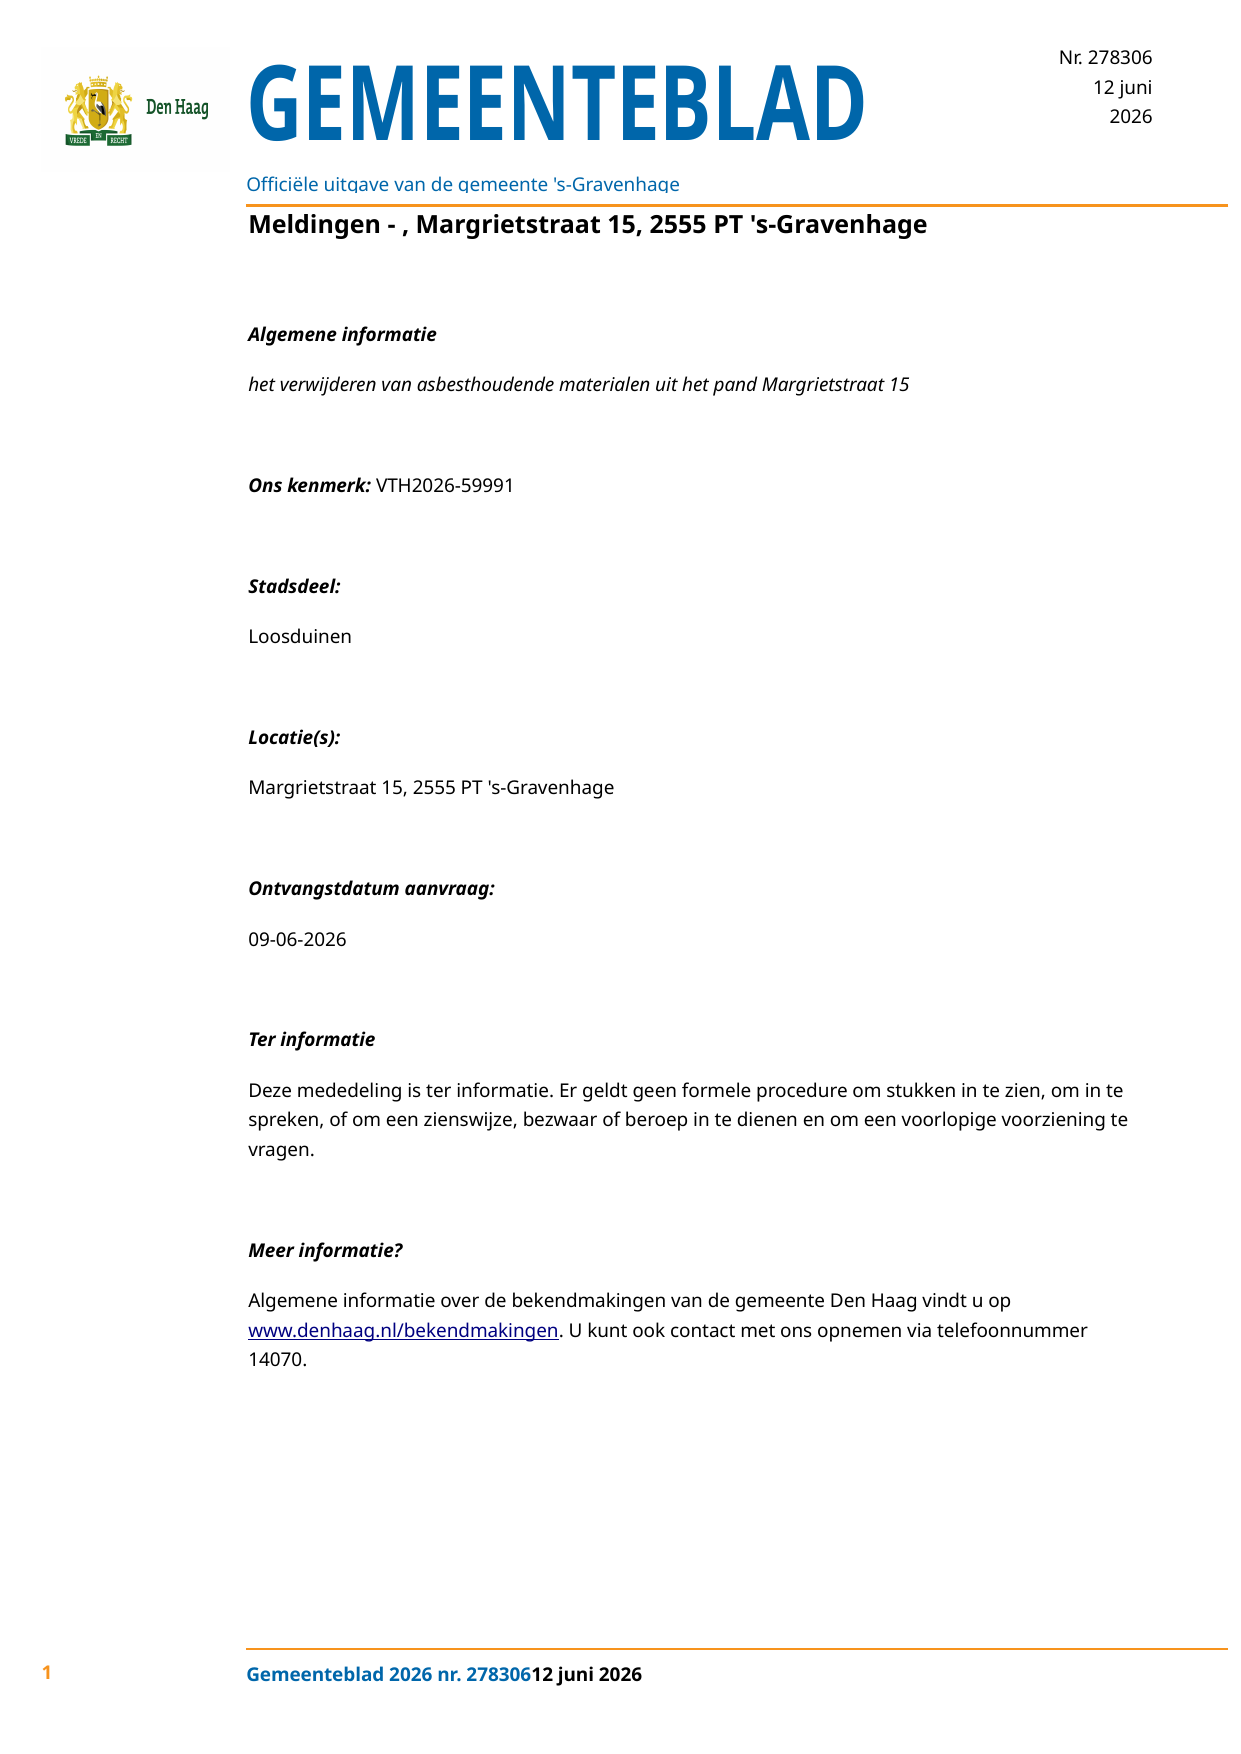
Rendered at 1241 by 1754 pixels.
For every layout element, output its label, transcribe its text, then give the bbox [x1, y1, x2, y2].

text Locatie(s): [248, 724, 1152, 750]
picture [41, 47, 231, 172]
text Loosduinen [248, 623, 1152, 649]
text Deze mededeling is ter informatie. Er geldt geen formele procedure om stukken in te zien, om in te spreken, of om een zienswijze, bezwaar of beroep in te dienen en om een voorlopige voorziening te vragen. [248, 1077, 1152, 1162]
text Algemene informatie over de bekendmakingen van de gemeente Den Haag vindt u op www.denhaag.nl/bekendmakingen. U kunt ook contact met ons opnemen via telefoonnummer 14070. [248, 1287, 1152, 1372]
text Algemene informatie [248, 321, 1152, 346]
text 09-06-2026 [248, 926, 1152, 951]
text Ons kenmerk: VTH2026-59991 [248, 472, 1152, 498]
text het verwijderen van asbesthoudende materialen uit het pand Margrietstraat 15 [248, 371, 1152, 397]
text Margrietstraat 15, 2555 PT 's-Gravenhage [248, 774, 1152, 800]
text Stadsdeel: [248, 573, 1152, 598]
text Meer informatie? [248, 1237, 1152, 1263]
text Ontvangstdatum aanvraag: [248, 875, 1152, 901]
text Meldingen - , Margrietstraat 15, 2555 PT 's-Gravenhage [248, 207, 1152, 241]
text Ter informatie [248, 1027, 1152, 1052]
